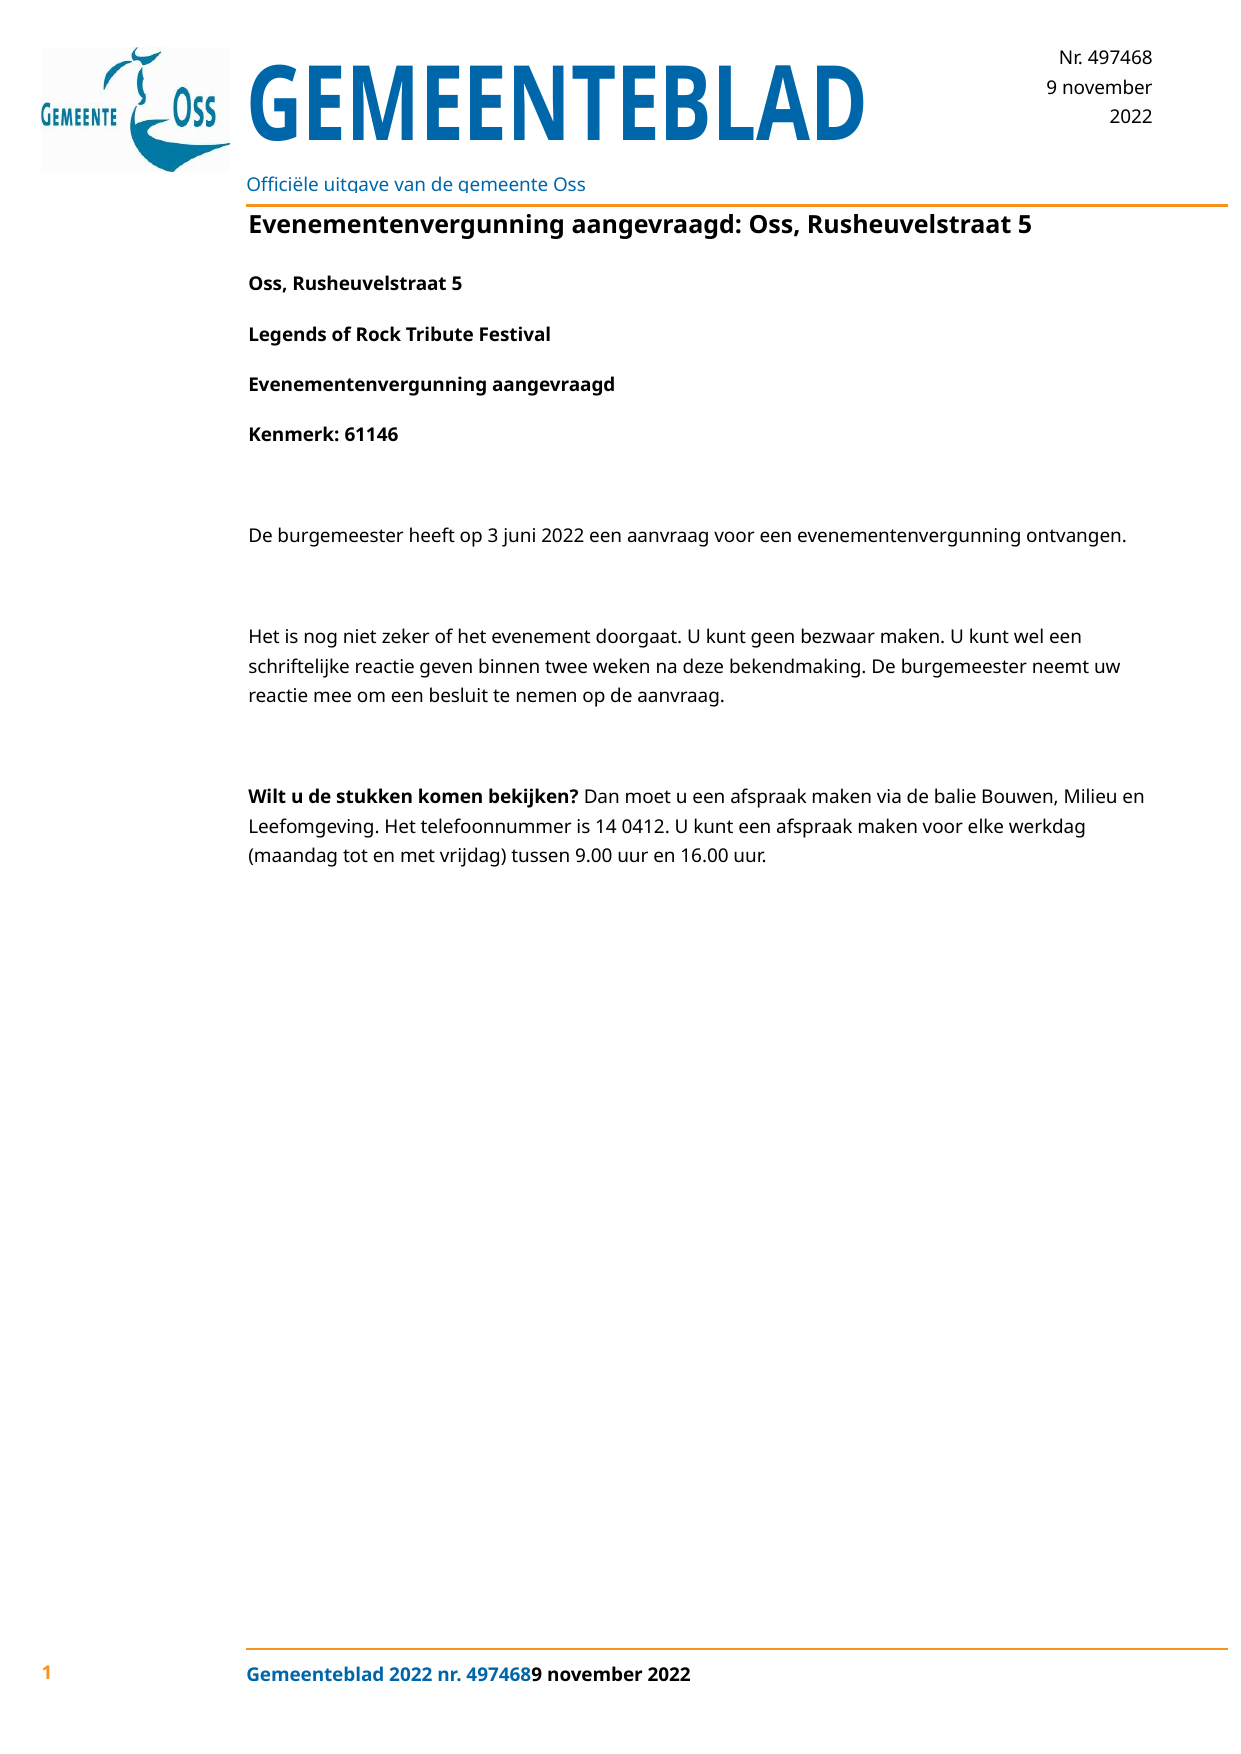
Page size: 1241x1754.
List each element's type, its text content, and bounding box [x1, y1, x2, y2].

picture [41, 47, 231, 172]
text De burgemeester heeft op 3 juni 2022 een aanvraag voor een evenementenvergunning ontvangen. [248, 522, 1152, 548]
text Wilt u de stukken komen bekijken? Dan moet u een afspraak maken via de balie Bouwen, Milieu en Leefomgeving. Het telefoonnummer is 14 0412. U kunt een afspraak maken voor elke werkdag (maandag tot en met vrijdag) tussen 9.00 uur en 16.00 uur. [248, 783, 1152, 868]
text Evenementenvergunning aangevraagd: Oss, Rusheuvelstraat 5 [248, 207, 1152, 241]
text Het is nog niet zeker of het evenement doorgaat. U kunt geen bezwaar maken. U kunt wel een schriftelijke reactie geven binnen twee weken na deze bekendmaking. De burgemeester neemt uw reactie mee om een besluit te nemen op de aanvraag. [248, 623, 1152, 708]
text Oss, Rusheuvelstraat 5 [248, 270, 1152, 296]
text Kenmerk: 61146 [248, 422, 1152, 447]
text Legends of Rock Tribute Festival [248, 321, 1152, 346]
text Evenementenvergunning aangevraagd [248, 371, 1152, 397]
